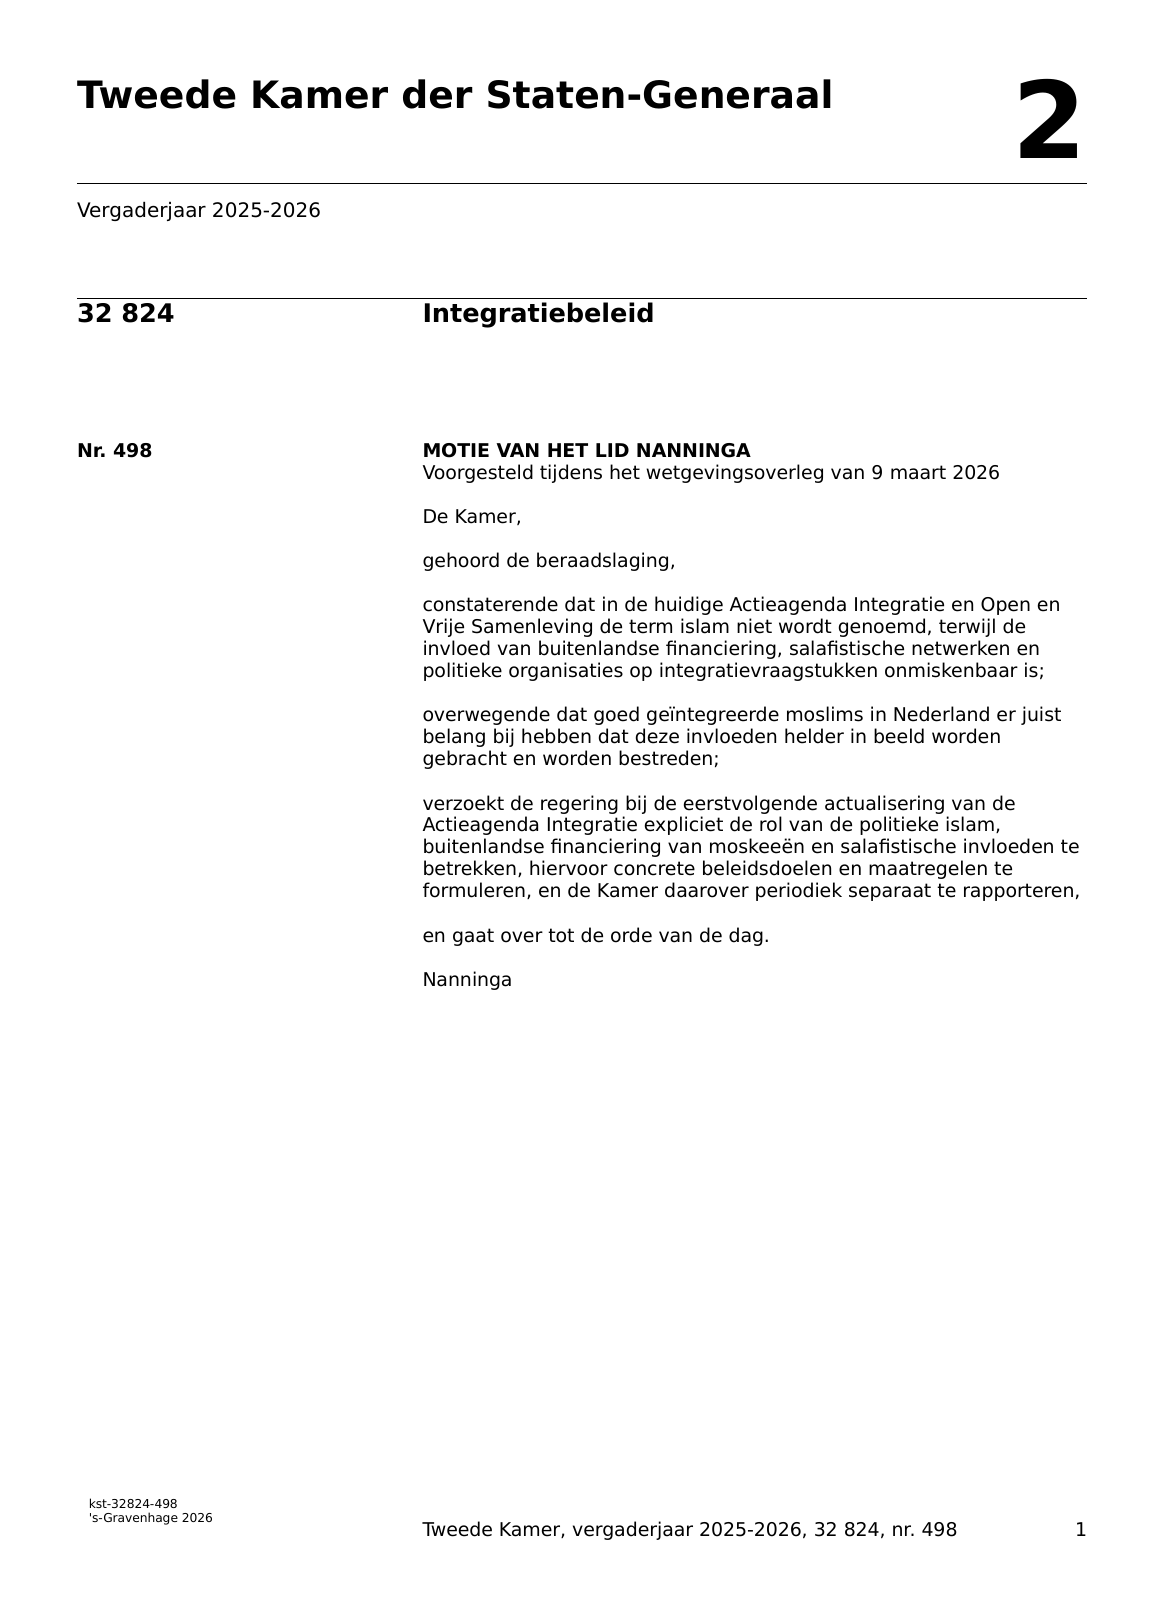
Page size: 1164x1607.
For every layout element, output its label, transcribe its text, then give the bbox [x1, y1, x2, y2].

text gehoord de beraadslaging, [422, 550, 1087, 572]
text en gaat over tot de orde van de dag. [422, 924, 1087, 946]
text De Kamer, [422, 506, 1087, 528]
text verzoekt de regering bij de eerstvolgende actualisering van de Actieagenda Integratie expliciet de rol van de politieke islam, buitenlandse financiering van moskeeën en salafistische invloeden te betrekken, hiervoor concrete beleidsdoelen en maatregelen te formuleren, en de Kamer daarover periodiek separaat te rapporteren, [422, 792, 1087, 902]
subtitle Nr. 498 MOTIE VAN HET LID NANNINGA [77, 440, 1087, 462]
text overwegende dat goed geïntegreerde moslims in Nederland er juist belang bij hebben dat deze invloeden helder in beeld worden gebracht en worden bestreden; [422, 704, 1087, 770]
table_header Tweede Kamer der Staten-Generaal [77, 59, 886, 183]
text constaterende dat in de huidige Actieagenda Integratie en Open en Vrije Samenleving de term islam niet wordt genoemd, terwijl de invloed van buitenlandse financiering, salafistische netwerken en politieke organisaties op integratievraagstukken onmiskenbaar is; [422, 594, 1087, 682]
table_cell Vergaderjaar 2025-2026 [77, 184, 1087, 298]
table_header 2 [886, 59, 1087, 183]
subtitle 32 824 Integratiebeleid [77, 299, 1087, 329]
text Nanninga [422, 969, 1087, 991]
text 's-Gravenhage 2026 [88, 1511, 323, 1525]
text kst-32824-498 [88, 1497, 323, 1511]
text Voorgesteld tijdens het wetgevingsoverleg van 9 maart 2026 [422, 462, 1087, 484]
